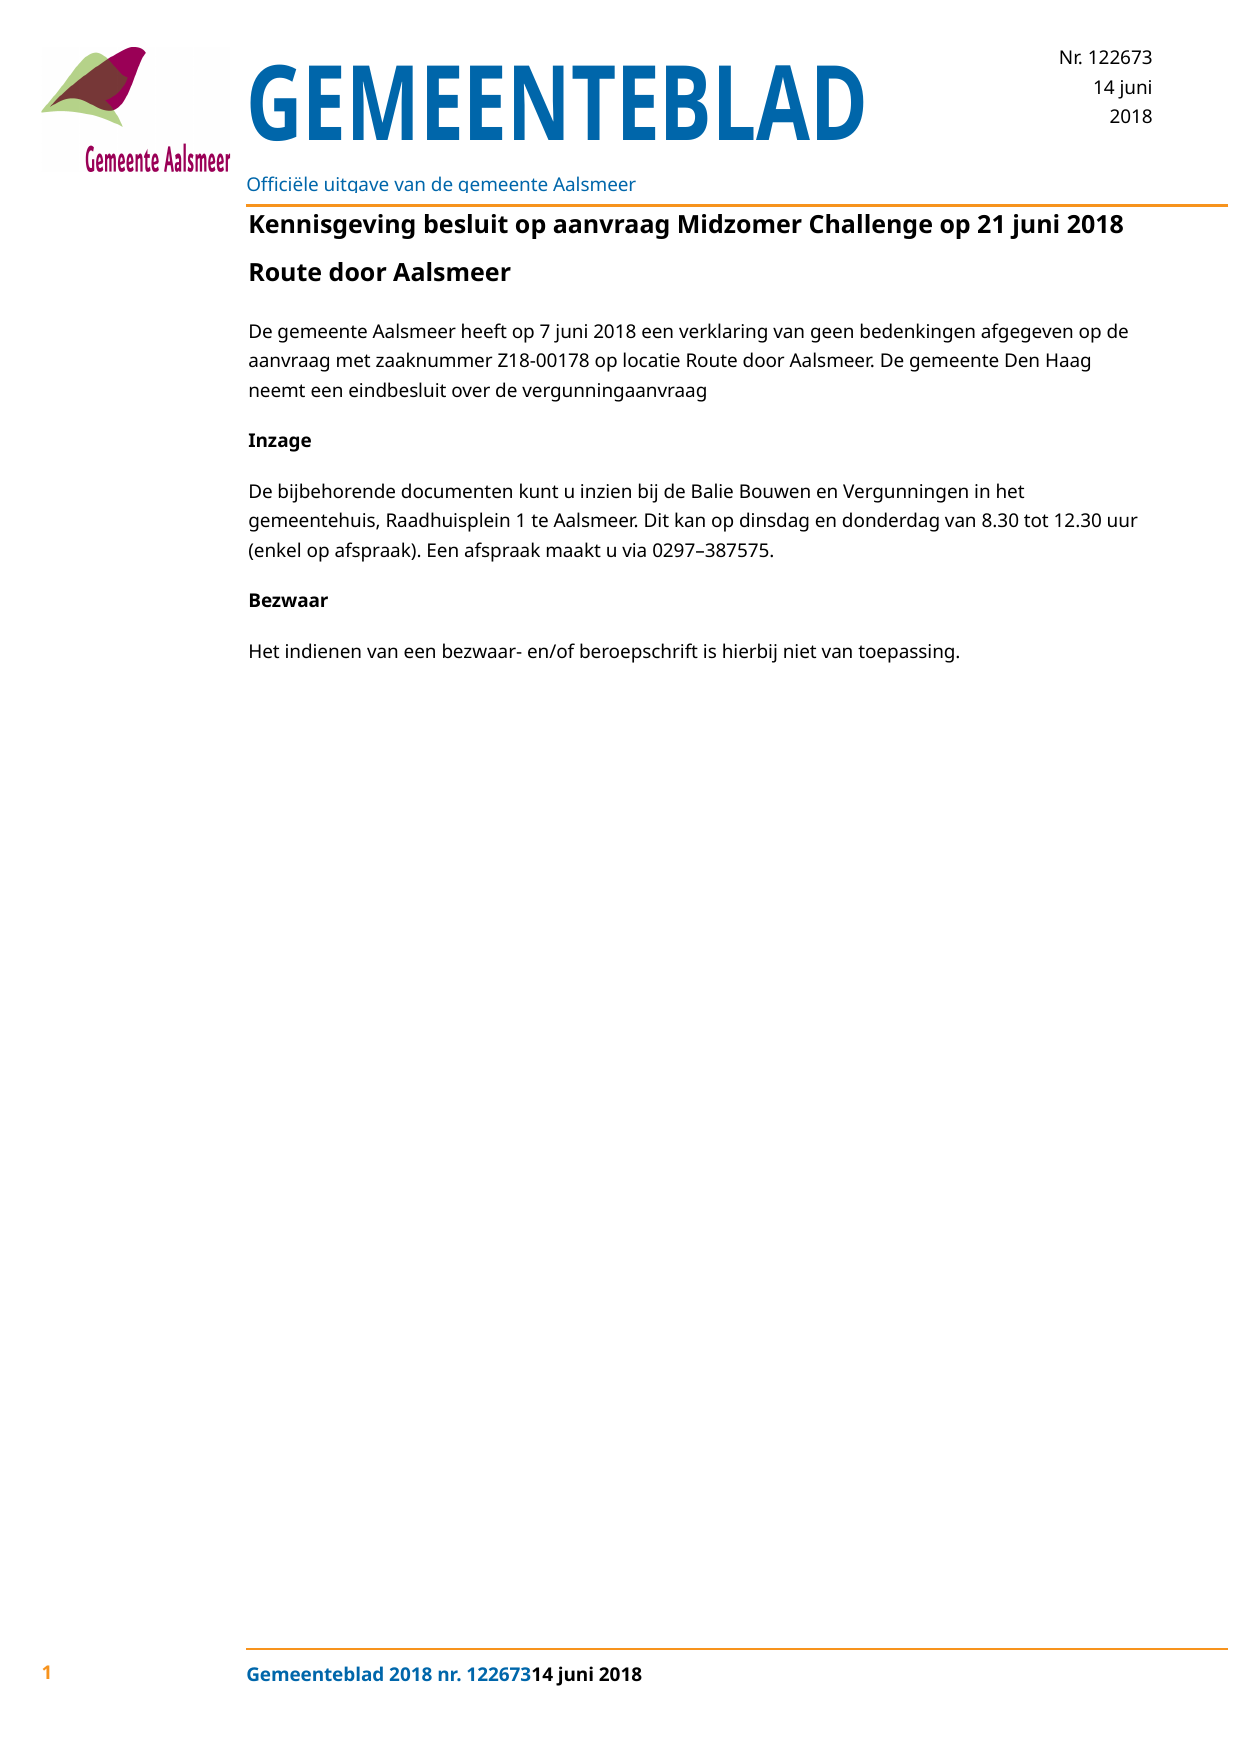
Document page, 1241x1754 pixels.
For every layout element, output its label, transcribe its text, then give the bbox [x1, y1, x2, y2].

text De bijbehorende documenten kunt u inzien bij de Balie Bouwen en Vergunningen in het gemeentehuis, Raadhuisplein 1 te Aalsmeer. Dit kan op dinsdag en donderdag van 8.30 tot 12.30 uur (enkel op afspraak). Een afspraak maakt u via 0297–387575. [248, 478, 1152, 563]
text Het indienen van een bezwaar- en/of beroepschrift is hierbij niet van toepassing. [248, 638, 1152, 664]
text Kennisgeving besluit op aanvraag Midzomer Challenge op 21 juni 2018 Route door Aalsmeer [248, 207, 1152, 288]
picture [41, 47, 231, 172]
text De gemeente Aalsmeer heeft op 7 juni 2018 een verklaring van geen bedenkingen afgegeven op de aanvraag met zaaknummer Z18-00178 op locatie Route door Aalsmeer. De gemeente Den Haag neemt een eindbesluit over de vergunningaanvraag [248, 318, 1152, 403]
text Inzage [248, 427, 1152, 453]
text Bezwaar [248, 587, 1152, 613]
